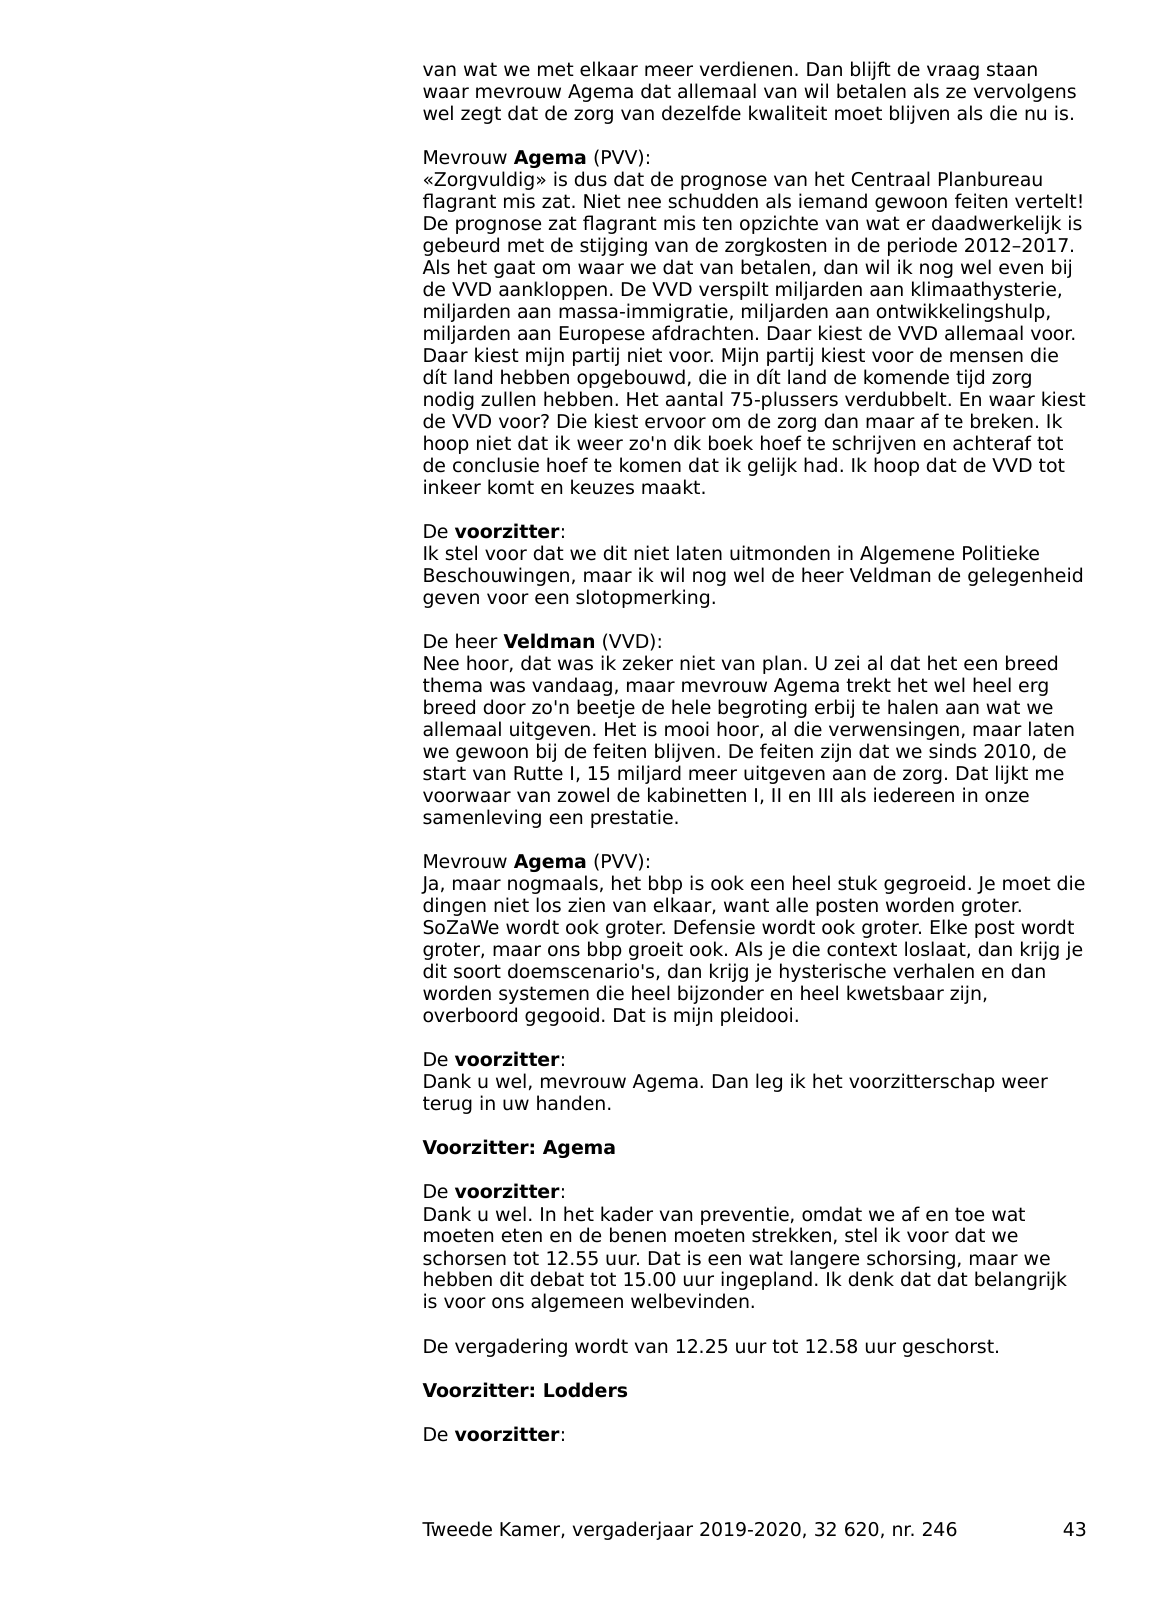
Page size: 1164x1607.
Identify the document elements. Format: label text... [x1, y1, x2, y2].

text Mevrouw Agema (PVV): [422, 851, 1087, 873]
text De voorzitter: [422, 1424, 1087, 1446]
text Dank u wel, mevrouw Agema. Dan leg ik het voorzitterschap weer terug in uw handen. [422, 1071, 1087, 1115]
text Ja, maar nogmaals, het bbp is ook een heel stuk gegroeid. Je moet die dingen niet los zien van elkaar, want alle posten worden groter. SoZaWe wordt ook groter. Defensie wordt ook groter. Elke post wordt groter, maar ons bbp groeit ook. Als je die context loslaat, dan krijg je dit soort doemscenario's, dan krijg je hysterische verhalen en dan worden systemen die heel bijzonder en heel kwetsbaar zijn, overboord gegooid. Dat is mijn pleidooi. [422, 873, 1087, 1027]
text van wat we met elkaar meer verdienen. Dan blijft de vraag staan waar mevrouw Agema dat allemaal van wil betalen als ze vervolgens wel zegt dat de zorg van dezelfde kwaliteit moet blijven als die nu is. [422, 59, 1087, 125]
subtitle Voorzitter: Lodders [422, 1380, 1087, 1402]
text «Zorgvuldig» is dus dat de prognose van het Centraal Planbureau flagrant mis zat. Niet nee schudden als iemand gewoon feiten vertelt! De prognose zat flagrant mis ten opzichte van wat er daadwerkelijk is gebeurd met de stijging van de zorgkosten in de periode 2012–2017. Als het gaat om waar we dat van betalen, dan wil ik nog wel even bij de VVD aankloppen. De VVD verspilt miljarden aan klimaathysterie, miljarden aan massa-immigratie, miljarden aan ontwikkelingshulp, miljarden aan Europese afdrachten. Daar kiest de VVD allemaal voor. Daar kiest mijn partij niet voor. Mijn partij kiest voor de mensen die dít land hebben opgebouwd, die in dít land de komende tijd zorg nodig zullen hebben. Het aantal 75-plussers verdubbelt. En waar kiest de VVD voor? Die kiest ervoor om de zorg dan maar af te breken. Ik hoop niet dat ik weer zo'n dik boek hoef te schrijven en achteraf tot de conclusie hoef te komen dat ik gelijk had. Ik hoop dat de VVD tot inkeer komt en keuzes maakt. [422, 169, 1087, 499]
text De vergadering wordt van 12.25 uur tot 12.58 uur geschorst. [422, 1336, 1087, 1357]
text Mevrouw Agema (PVV): [422, 147, 1087, 169]
text De heer Veldman (VVD): [422, 631, 1087, 653]
text De voorzitter: [422, 1181, 1087, 1203]
text Nee hoor, dat was ik zeker niet van plan. U zei al dat het een breed thema was vandaag, maar mevrouw Agema trekt het wel heel erg breed door zo'n beetje de hele begroting erbij te halen aan wat we allemaal uitgeven. Het is mooi hoor, al die verwensingen, maar laten we gewoon bij de feiten blijven. De feiten zijn dat we sinds 2010, de start van Rutte I, 15 miljard meer uitgeven aan de zorg. Dat lijkt me voorwaar van zowel de kabinetten I, II en III als iedereen in onze samenleving een prestatie. [422, 653, 1087, 829]
text De voorzitter: [422, 521, 1087, 543]
text Ik stel voor dat we dit niet laten uitmonden in Algemene Politieke Beschouwingen, maar ik wil nog wel de heer Veldman de gelegenheid geven voor een slotopmerking. [422, 543, 1087, 609]
text Dank u wel. In het kader van preventie, omdat we af en toe wat moeten eten en de benen moeten strekken, stel ik voor dat we schorsen tot 12.55 uur. Dat is een wat langere schorsing, maar we hebben dit debat tot 15.00 uur ingepland. Ik denk dat dat belangrijk is voor ons algemeen welbevinden. [422, 1203, 1087, 1313]
subtitle Voorzitter: Agema [422, 1137, 1087, 1159]
text De voorzitter: [422, 1049, 1087, 1071]
